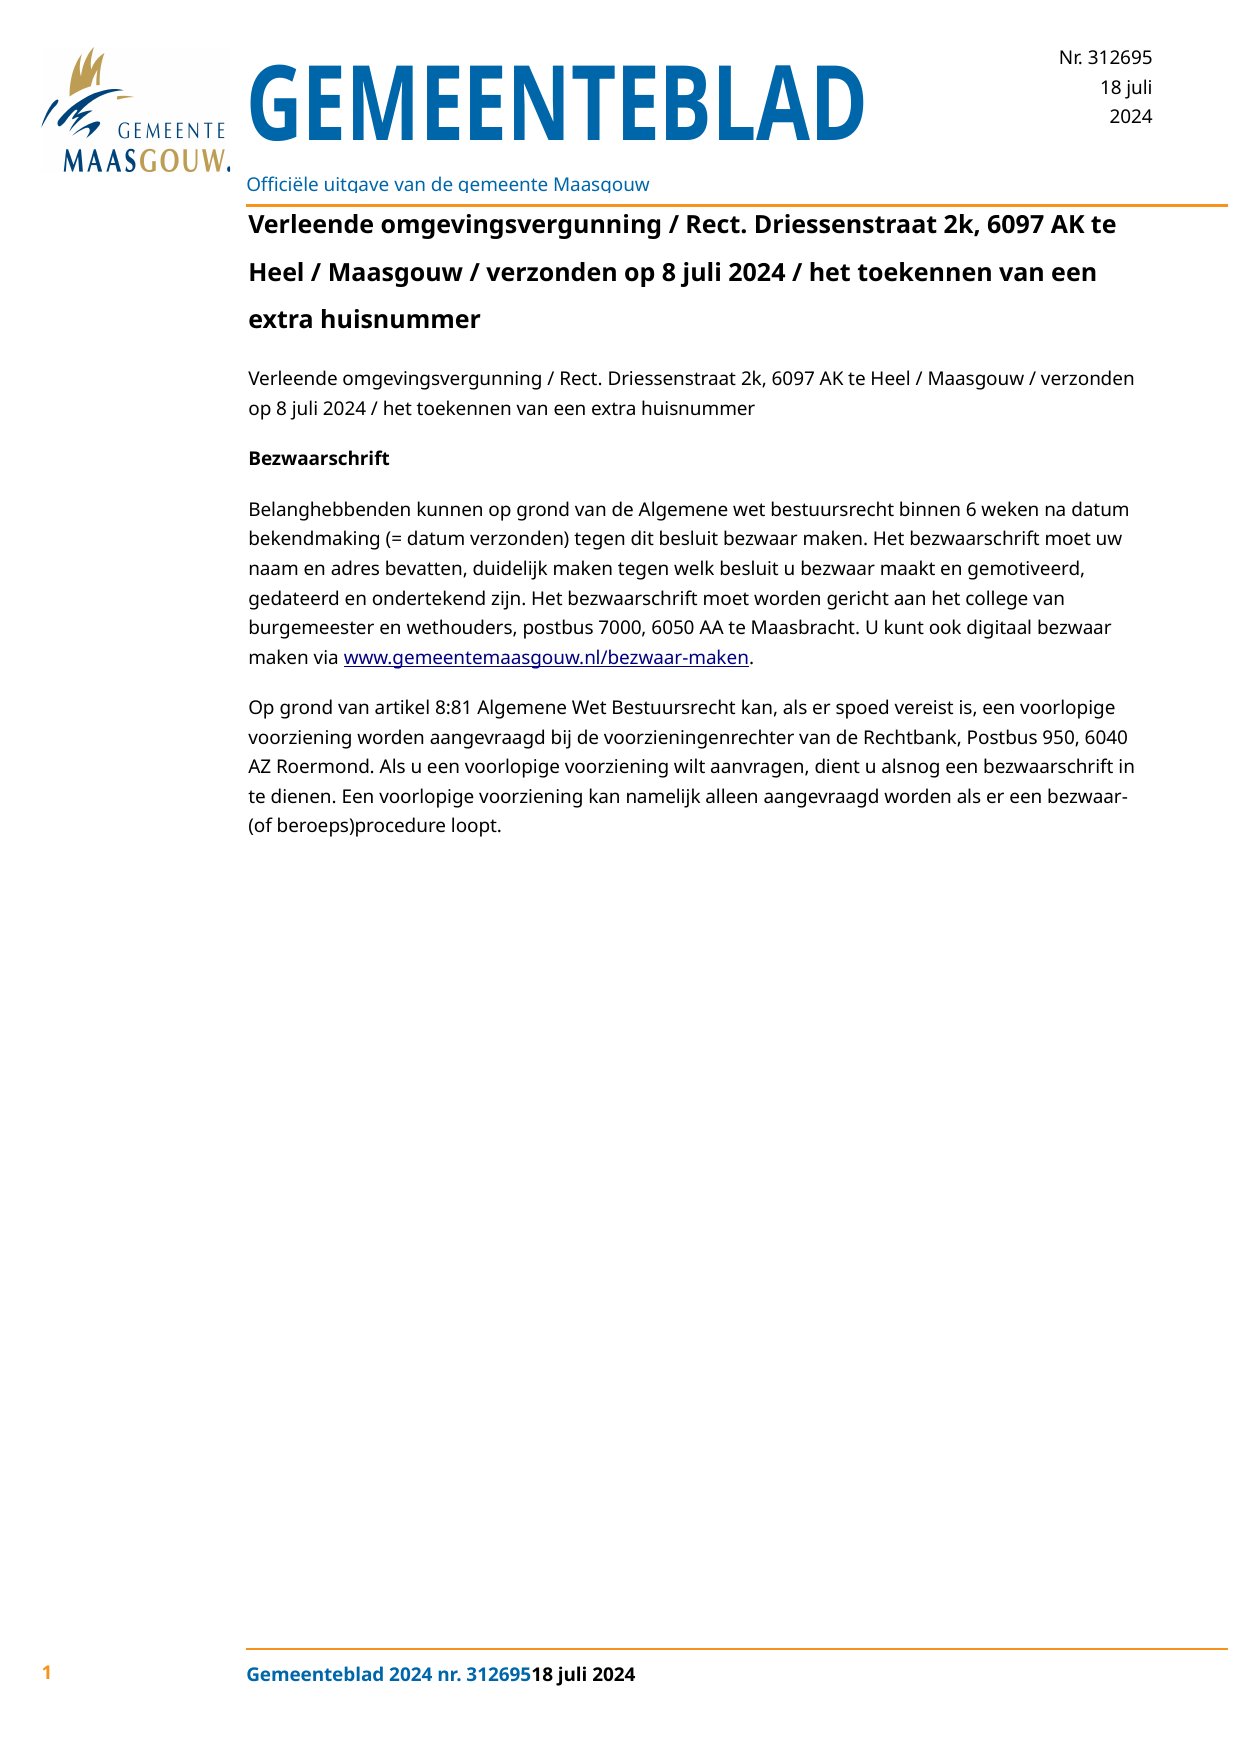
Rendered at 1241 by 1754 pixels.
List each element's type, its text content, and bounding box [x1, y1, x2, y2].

text Op grond van artikel 8:81 Algemene Wet Bestuursrecht kan, als er spoed vereist is, een voorlopige voorziening worden aangevraagd bij de voorzieningenrechter van de Rechtbank, Postbus 950, 6040 AZ Roermond. Als u een voorlopige voorziening wilt aanvragen, dient u alsnog een bezwaarschrift in te dienen. Een voorlopige voorziening kan namelijk alleen aangevraagd worden als er een bezwaar- (of beroeps)procedure loopt. [248, 694, 1152, 838]
text Verleende omgevingsvergunning / Rect. Driessenstraat 2k, 6097 AK te Heel / Maasgouw / verzonden op 8 juli 2024 / het toekennen van een extra huisnummer [248, 207, 1152, 336]
text Verleende omgevingsvergunning / Rect. Driessenstraat 2k, 6097 AK te Heel / Maasgouw / verzonden op 8 juli 2024 / het toekennen van een extra huisnummer [248, 366, 1152, 421]
text Bezwaarschrift [248, 446, 1152, 471]
picture [41, 47, 231, 172]
text Belanghebbenden kunnen op grond van de Algemene wet bestuursrecht binnen 6 weken na datum bekendmaking (= datum verzonden) tegen dit besluit bezwaar maken. Het bezwaarschrift moet uw naam en adres bevatten, duidelijk maken tegen welk besluit u bezwaar maakt en gemotiveerd, gedateerd en ondertekend zijn. Het bezwaarschrift moet worden gericht aan het college van burgemeester en wethouders, postbus 7000, 6050 AA te Maasbracht. U kunt ook digitaal bezwaar maken via www.gemeentemaasgouw.nl/bezwaar-maken. [248, 496, 1152, 669]
